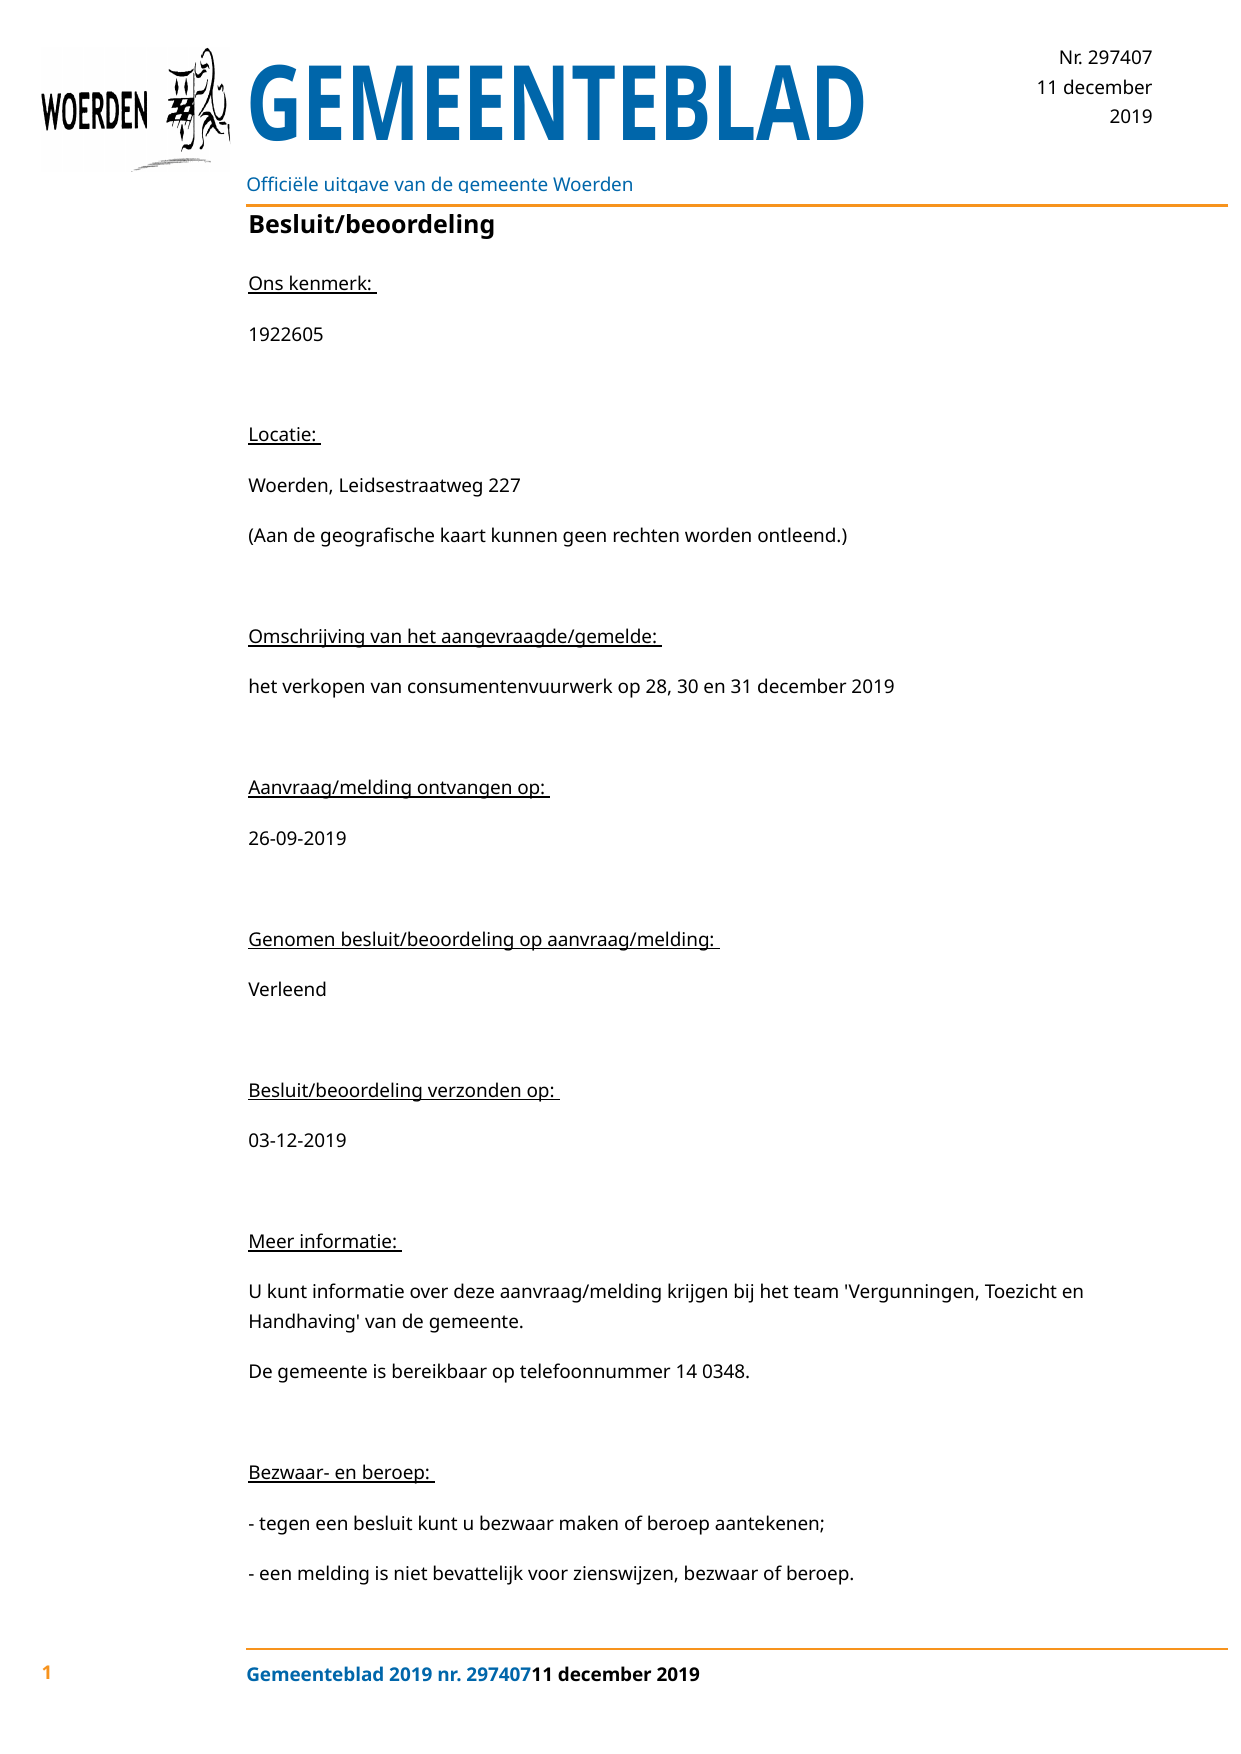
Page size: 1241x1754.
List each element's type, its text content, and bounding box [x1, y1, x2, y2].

text - tegen een besluit kunt u bezwaar maken of beroep aantekenen; [248, 1510, 1152, 1536]
text 26-09-2019 [248, 825, 1152, 851]
text Besluit/beoordeling [248, 207, 1152, 241]
text 03-12-2019 [248, 1127, 1152, 1153]
text Ons kenmerk: [248, 270, 1152, 296]
text Verleend [248, 976, 1152, 1002]
text Meer informatie: [248, 1228, 1152, 1254]
text (Aan de geografische kaart kunnen geen rechten worden ontleend.) [248, 522, 1152, 548]
text Locatie: [248, 422, 1152, 447]
text Bezwaar- en beroep: [248, 1459, 1152, 1485]
text Genomen besluit/beoordeling op aanvraag/melding: [248, 926, 1152, 951]
text Woerden, Leidsestraatweg 227 [248, 472, 1152, 498]
text 1922605 [248, 321, 1152, 346]
picture [41, 47, 231, 172]
text De gemeente is bereikbaar op telefoonnummer 14 0348. [248, 1359, 1152, 1384]
text Besluit/beoordeling verzonden op: [248, 1077, 1152, 1103]
text het verkopen van consumentenvuurwerk op 28, 30 en 31 december 2019 [248, 674, 1152, 699]
text Omschrijving van het aangevraagde/gemelde: [248, 623, 1152, 649]
text U kunt informatie over deze aanvraag/melding krijgen bij het team 'Vergunningen, Toezicht en Handhaving' van de gemeente. [248, 1279, 1152, 1334]
text Aanvraag/melding ontvangen op: [248, 774, 1152, 800]
text - een melding is niet bevattelijk voor zienswijzen, bezwaar of beroep. [248, 1560, 1152, 1586]
